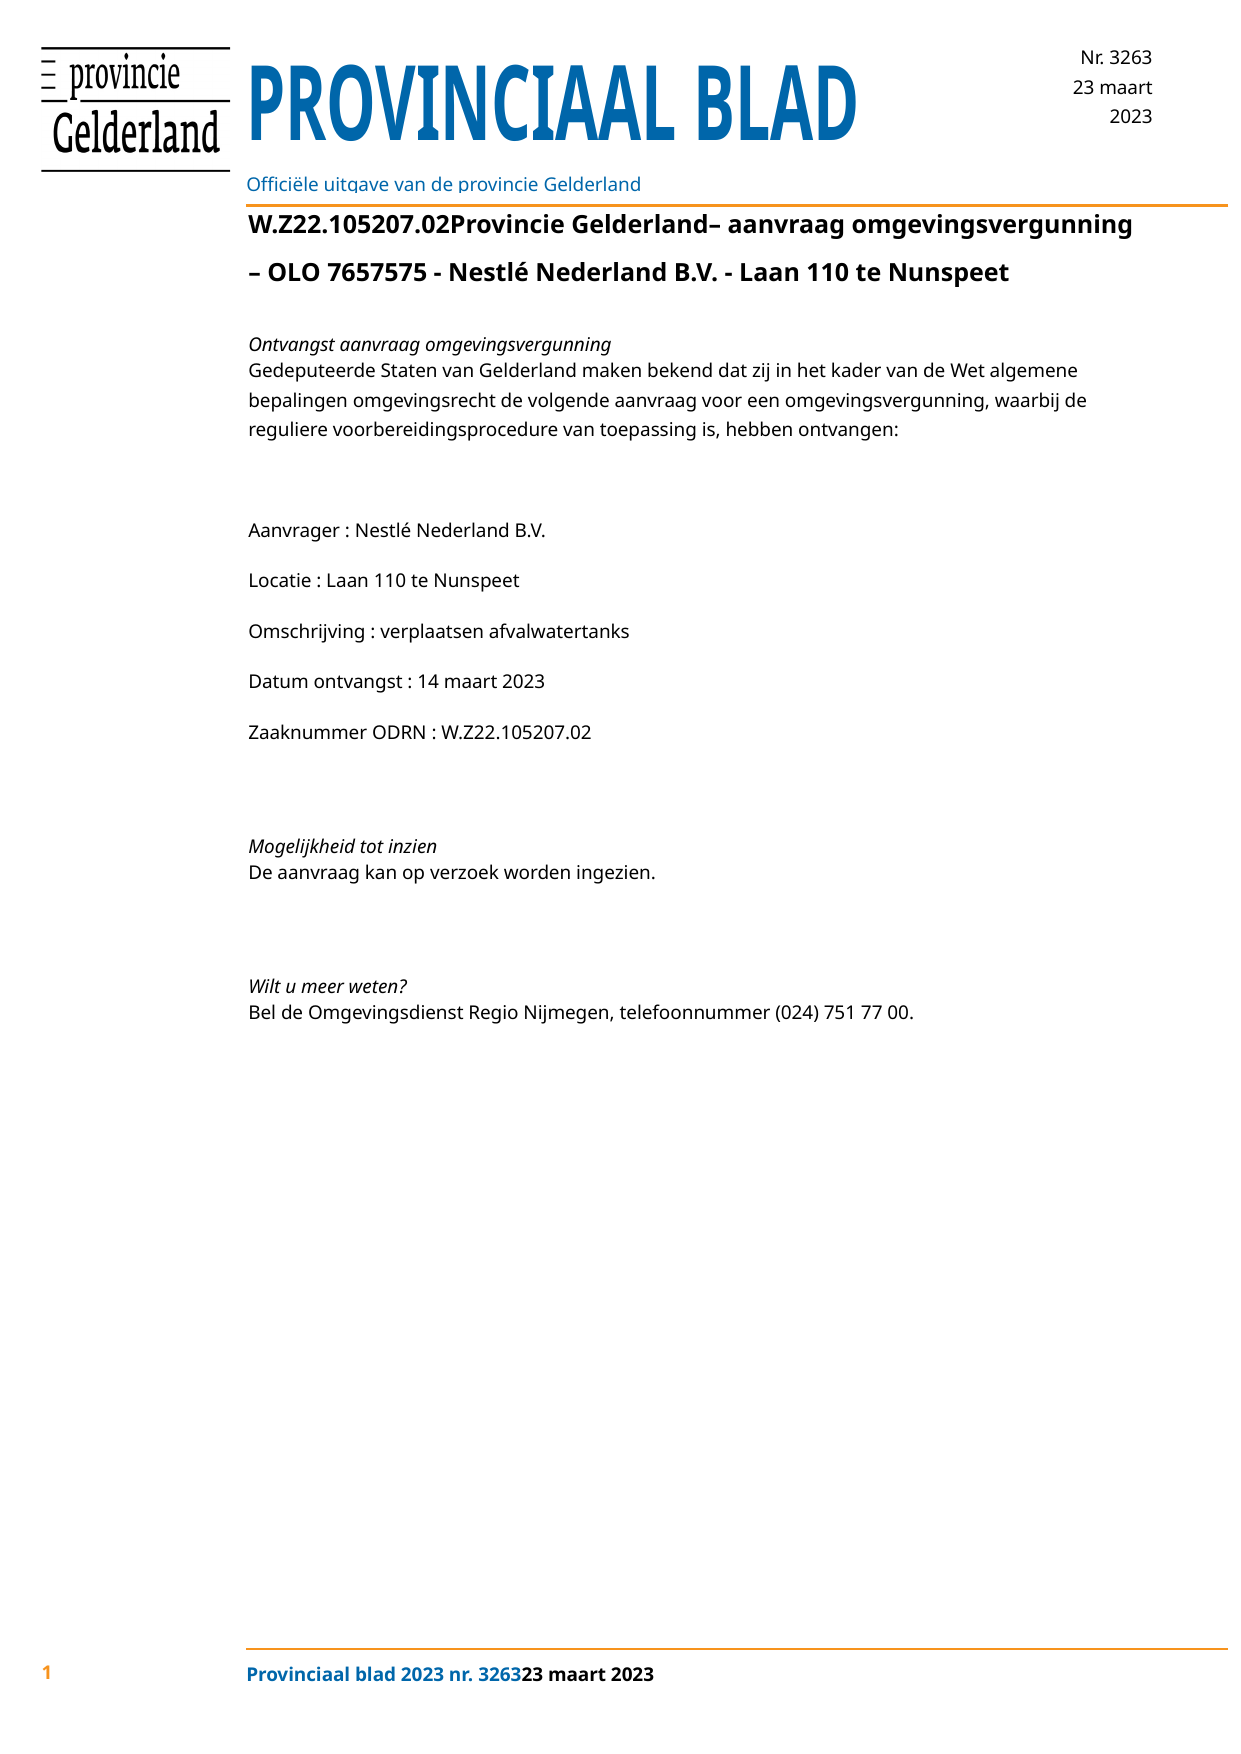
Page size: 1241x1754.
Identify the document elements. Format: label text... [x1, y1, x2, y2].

text Locatie : Laan 110 te Nunspeet [248, 568, 1152, 593]
text De aanvraag kan op verzoek worden ingezien. [248, 859, 1152, 885]
picture [41, 47, 231, 172]
text Ontvangst aanvraag omgevingsvergunning [248, 331, 1152, 357]
text Wilt u meer weten? [248, 973, 1152, 999]
text W.Z22.105207.02Provincie Gelderland– aanvraag omgevingsvergunning – OLO 7657575 - Nestlé Nederland B.V. - Laan 110 te Nunspeet [248, 207, 1152, 288]
text Bel de Omgevingsdienst Regio Nijmegen, telefoonnummer (024) 751 77 00. [248, 999, 1152, 1025]
text Aanvrager : Nestlé Nederland B.V. [248, 517, 1152, 543]
text Gedeputeerde Staten van Gelderland maken bekend dat zij in het kader van de Wet algemene bepalingen omgevingsrecht de volgende aanvraag voor een omgevingsvergunning, waarbij de reguliere voorbereidingsprocedure van toepassing is, hebben ontvangen: [248, 357, 1152, 442]
text Datum ontvangst : 14 maart 2023 [248, 668, 1152, 694]
text Mogelijkheid tot inzien [248, 833, 1152, 859]
text Zaaknummer ODRN : W.Z22.105207.02 [248, 719, 1152, 744]
text Omschrijving : verplaatsen afvalwatertanks [248, 618, 1152, 644]
